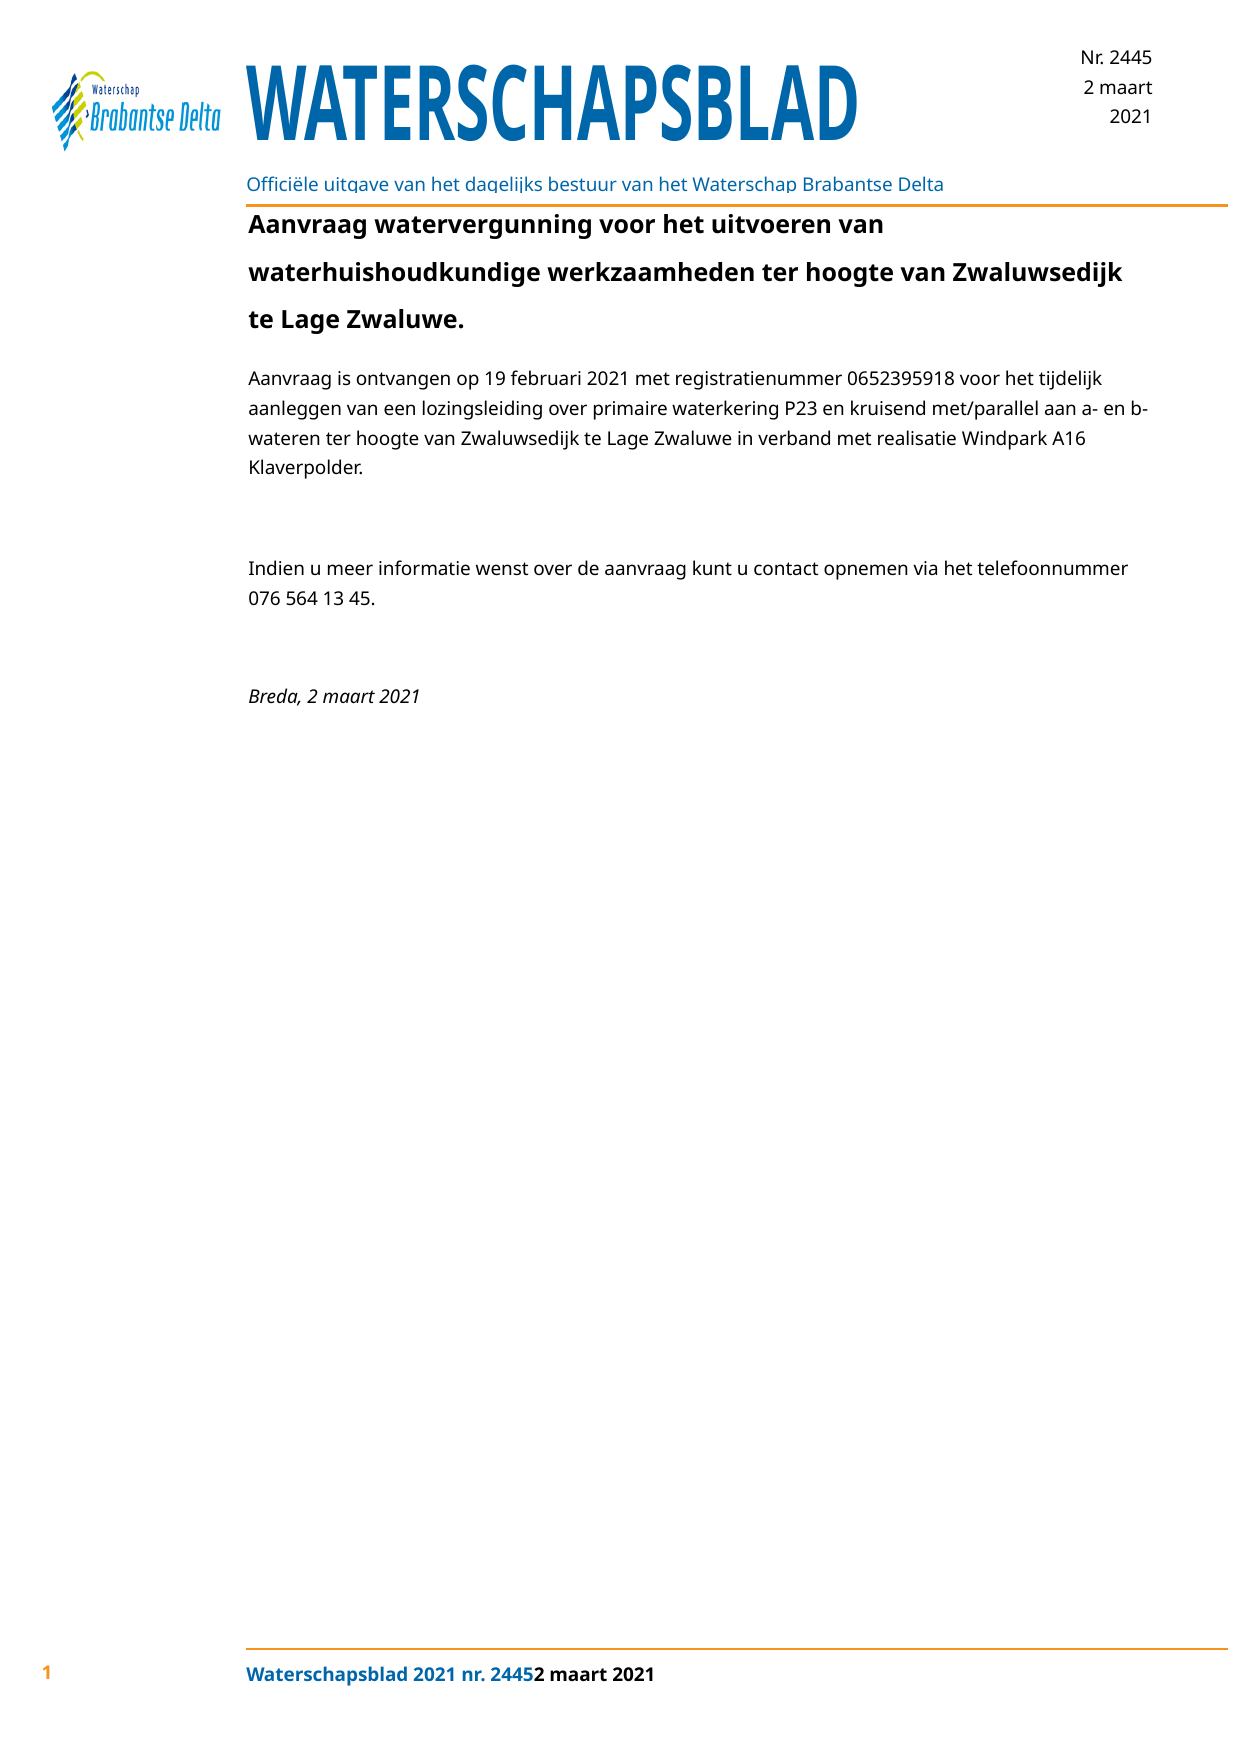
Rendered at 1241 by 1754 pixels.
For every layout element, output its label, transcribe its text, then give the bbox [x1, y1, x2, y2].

text Aanvraag watervergunning voor het uitvoeren van waterhuishoudkundige werkzaamheden ter hoogte van Zwaluwsedijk te Lage Zwaluwe. [248, 207, 1152, 336]
picture [41, 47, 231, 172]
text Aanvraag is ontvangen op 19 februari 2021 met registratienummer 0652395918 voor het tijdelijk aanleggen van een lozingsleiding over primaire waterkering P23 en kruisend met/parallel aan a- en b-wateren ter hoogte van Zwaluwsedijk te Lage Zwaluwe in verband met realisatie Windpark A16 Klaverpolder. [248, 366, 1152, 480]
text Indien u meer informatie wenst over de aanvraag kunt u contact opnemen via het telefoonnummer 076 564 13 45. [248, 555, 1152, 610]
text Breda, 2 maart 2021 [248, 683, 1152, 709]
